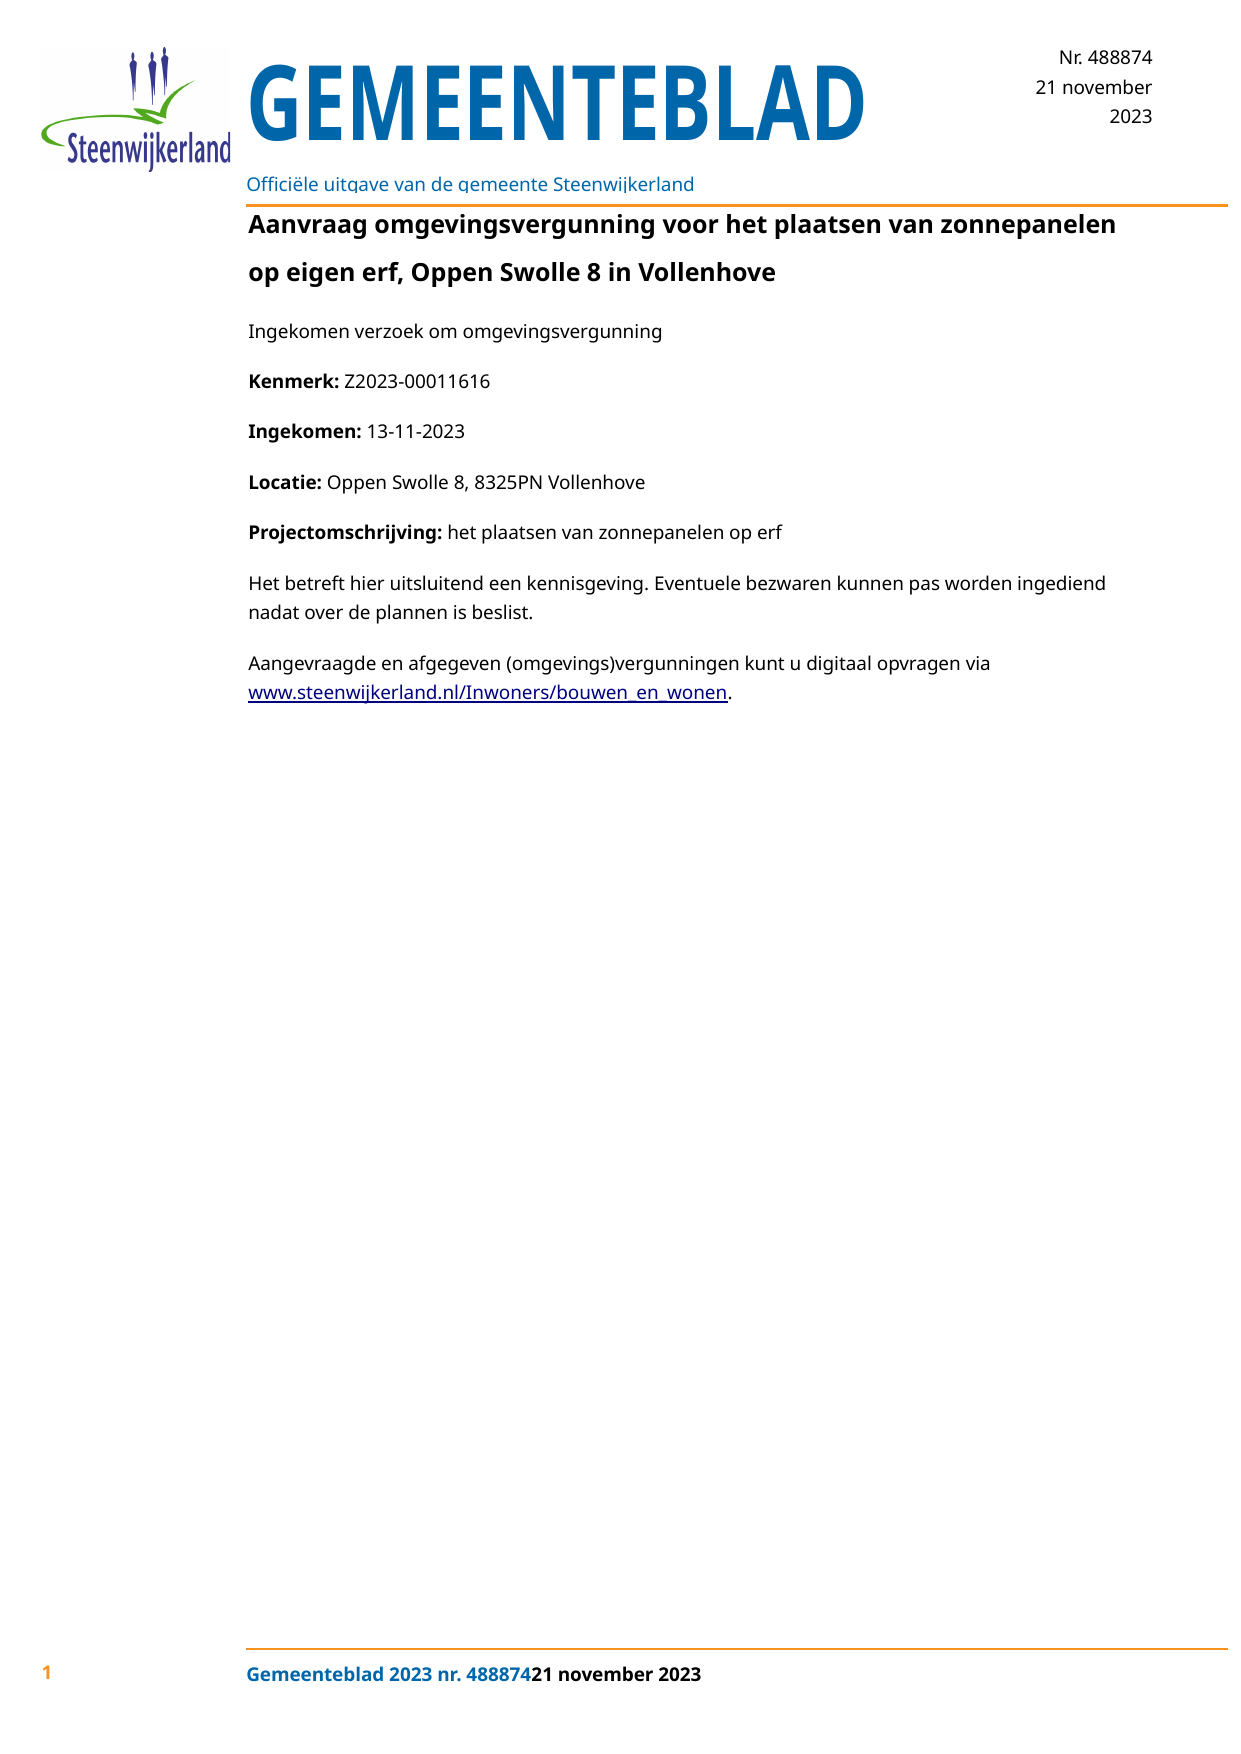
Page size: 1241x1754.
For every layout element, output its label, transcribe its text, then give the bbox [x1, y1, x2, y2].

text Ingekomen verzoek om omgevingsvergunning [248, 318, 1152, 344]
text Het betreft hier uitsluitend een kennisgeving. Eventuele bezwaren kunnen pas worden ingediend nadat over de plannen is beslist. [248, 570, 1152, 625]
text Kenmerk: Z2023-00011616 [248, 368, 1152, 394]
picture [41, 47, 231, 172]
text Aangevraagde en afgegeven (omgevings)vergunningen kunt u digitaal opvragen via www.steenwijkerland.nl/Inwoners/bouwen_en_wonen. [248, 650, 1152, 705]
text Aanvraag omgevingsvergunning voor het plaatsen van zonnepanelen op eigen erf, Oppen Swolle 8 in Vollenhove [248, 207, 1152, 288]
text Ingekomen: 13-11-2023 [248, 419, 1152, 444]
text Projectomschrijving: het plaatsen van zonnepanelen op erf [248, 519, 1152, 545]
text Locatie: Oppen Swolle 8, 8325PN Vollenhove [248, 469, 1152, 495]
